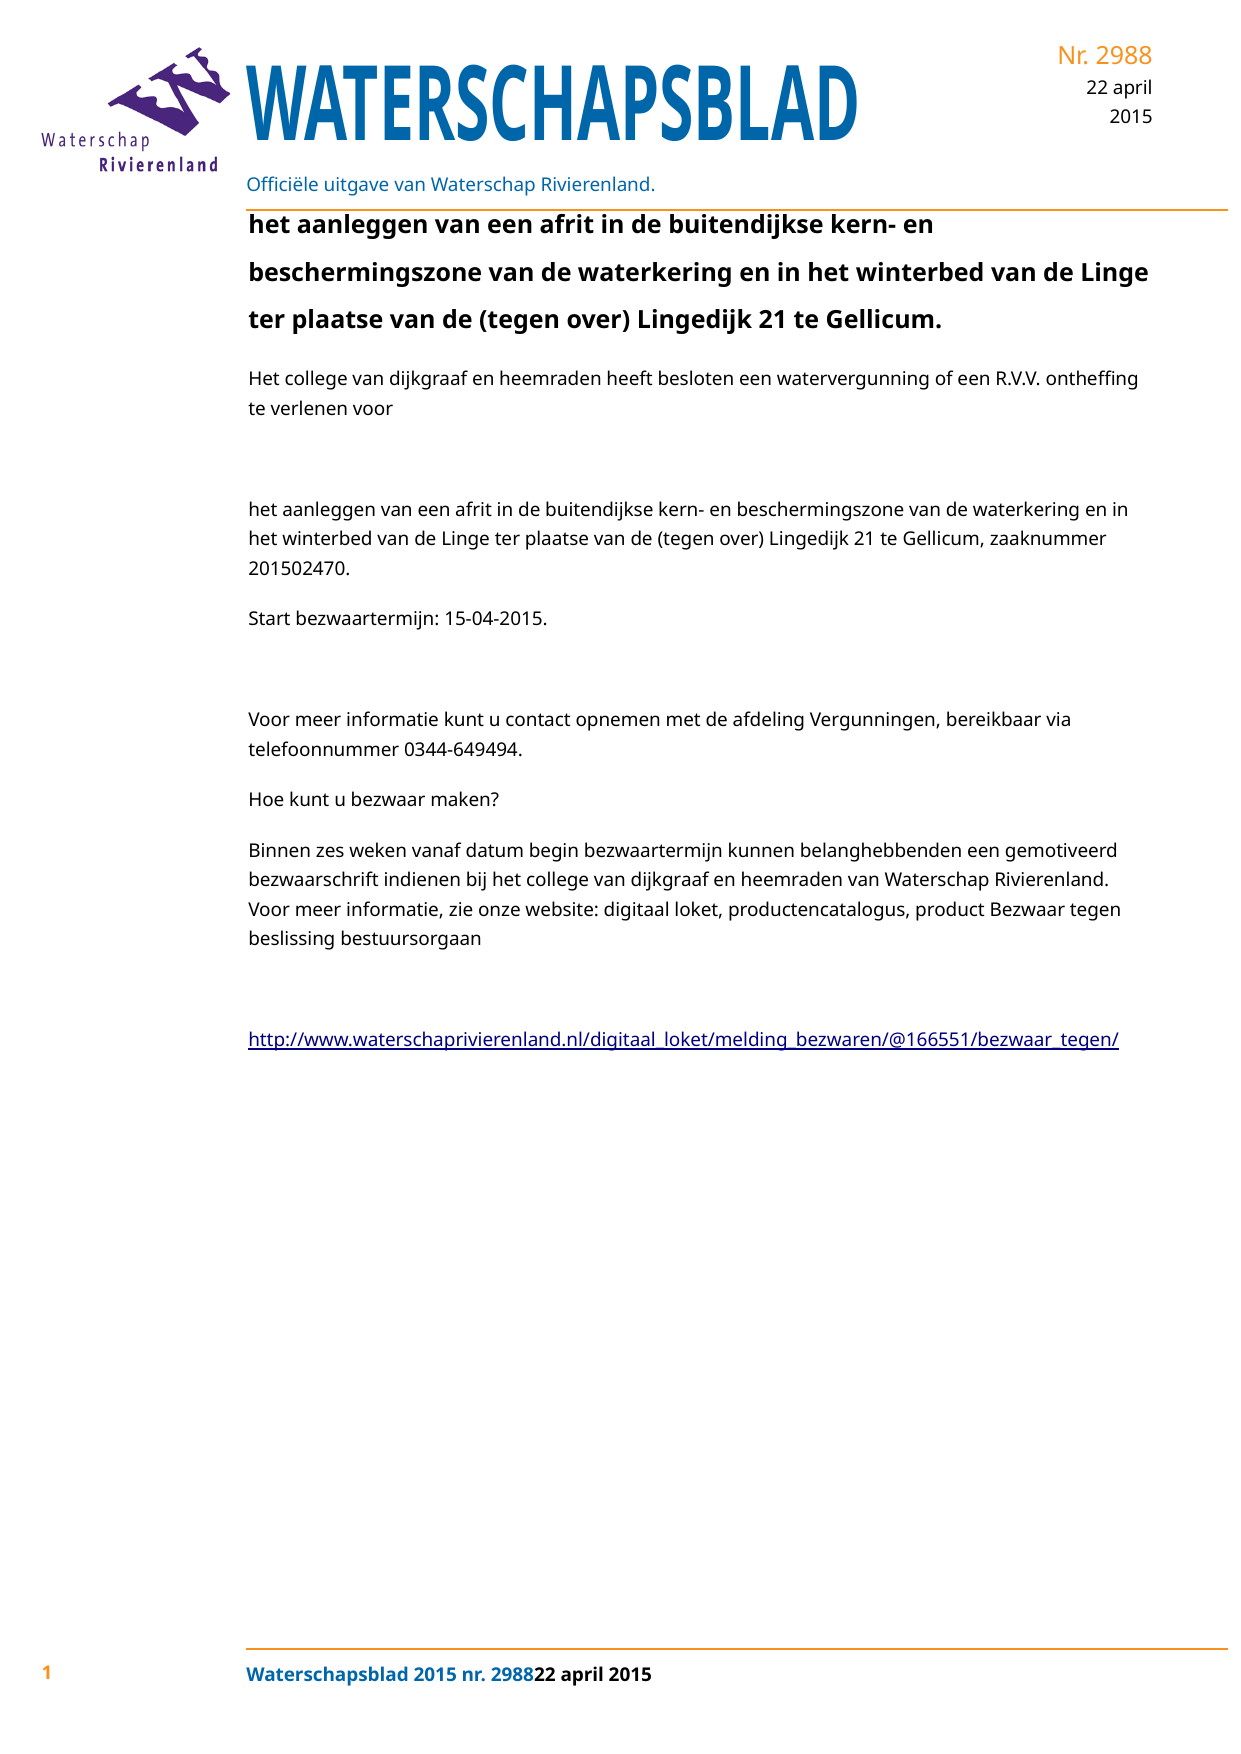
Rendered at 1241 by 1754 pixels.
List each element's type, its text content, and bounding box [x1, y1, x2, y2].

text Hoe kunt u bezwaar maken? [248, 786, 1152, 812]
text het aanleggen van een afrit in de buitendijkse kern- en beschermingszone van de waterkering en in het winterbed van de Linge ter plaatse van de (tegen over) Lingedijk 21 te Gellicum, zaaknummer 201502470. [248, 496, 1152, 581]
text het aanleggen van een afrit in de buitendijkse kern- en beschermingszone van de waterkering en in het winterbed van de Linge ter plaatse van de (tegen over) Lingedijk 21 te Gellicum. [248, 211, 1152, 336]
text Start bezwaartermijn: 15-04-2015. [248, 606, 1152, 631]
text Voor meer informatie kunt u contact opnemen met de afdeling Vergunningen, bereikbaar via telefoonnummer 0344-649494. [248, 706, 1152, 762]
picture [41, 47, 231, 172]
text Het college van dijkgraaf en heemraden heeft besloten een watervergunning of een R.V.V. ontheffing te verlenen voor [248, 366, 1152, 421]
text Binnen zes weken vanaf datum begin bezwaartermijn kunnen belanghebbenden een gemotiveerd bezwaarschrift indienen bij het college van dijkgraaf en heemraden van Waterschap Rivierenland. Voor meer informatie, zie onze website: digitaal loket, productencatalogus, product Bezwaar tegen beslissing bestuursorgaan [248, 837, 1152, 951]
text http://www.waterschaprivierenland.nl/digitaal_loket/melding_bezwaren/@166551/bezwaar_tegen/ [248, 1026, 1152, 1052]
